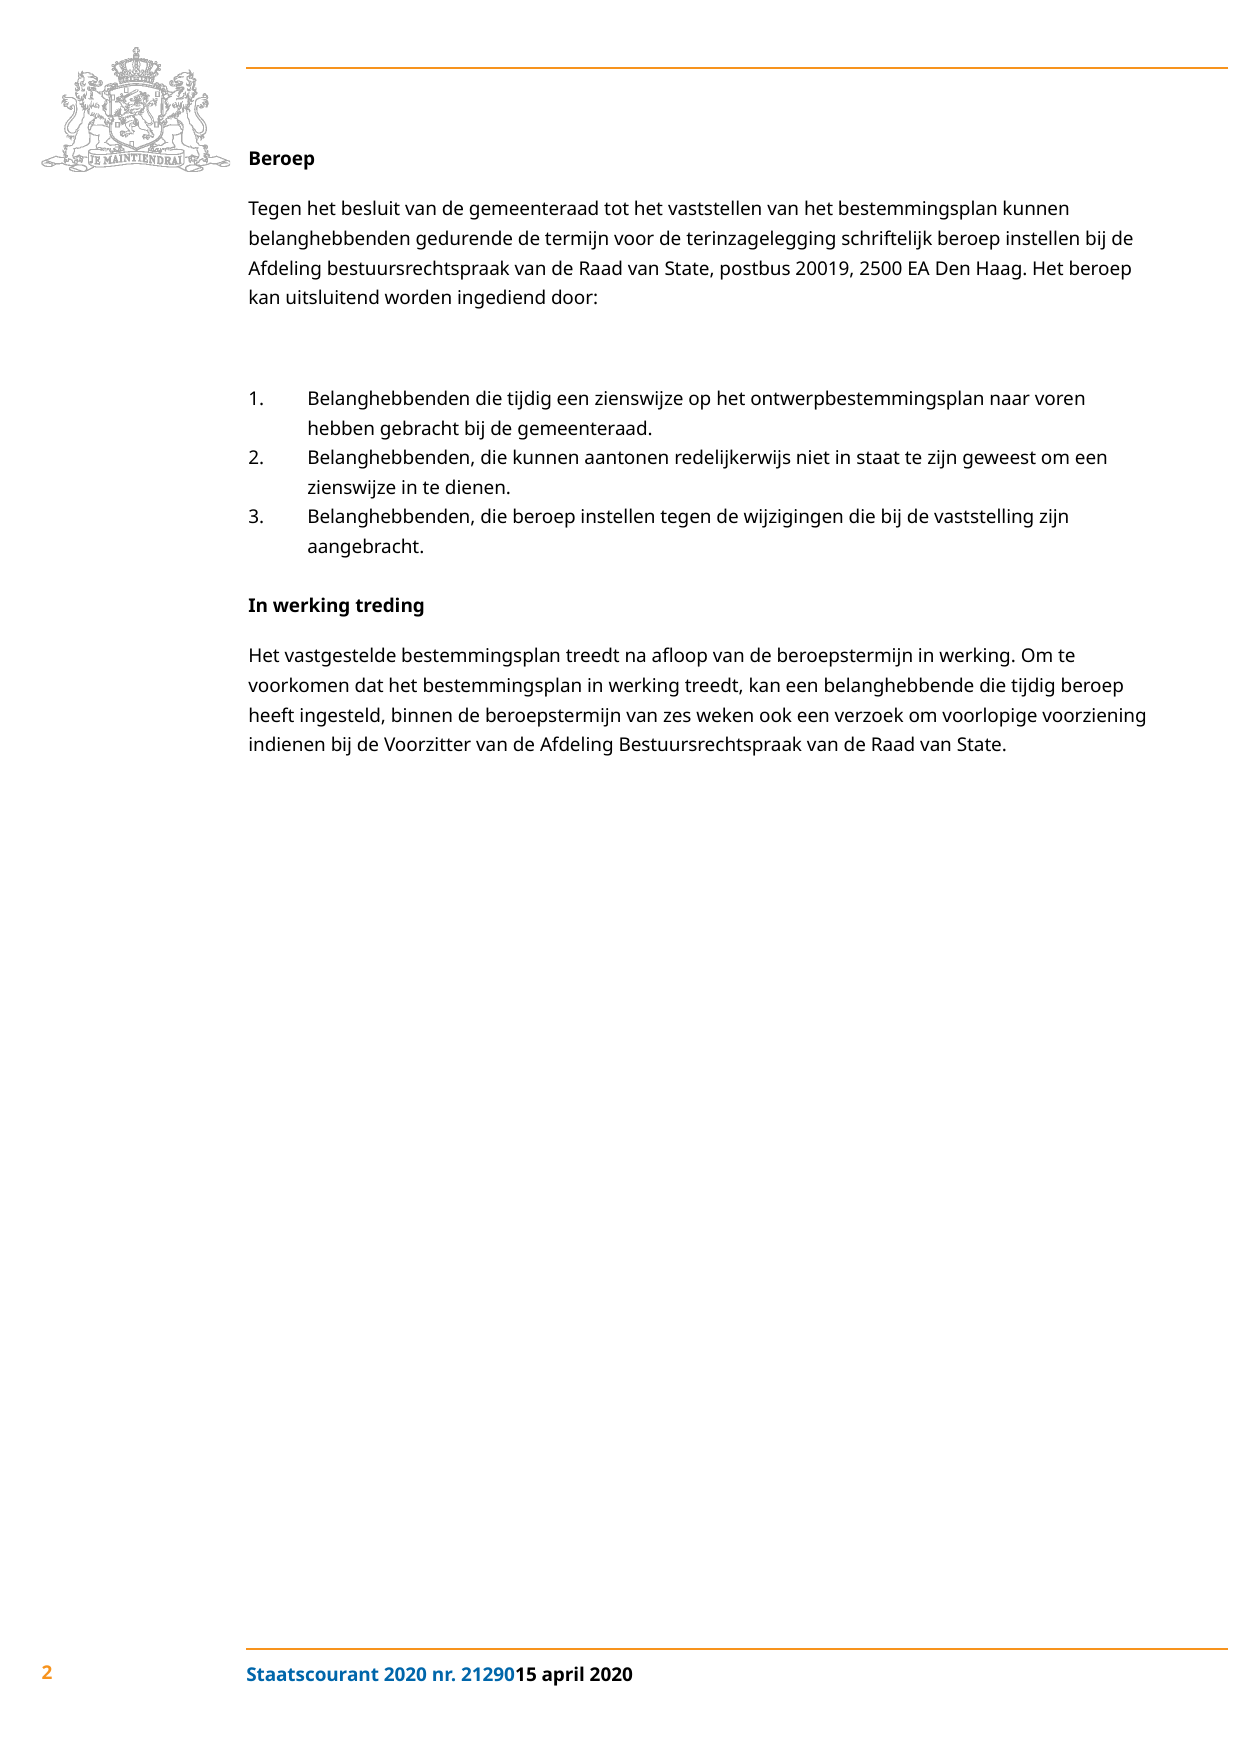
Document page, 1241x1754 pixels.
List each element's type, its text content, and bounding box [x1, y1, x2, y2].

text In werking treding [248, 592, 1152, 618]
list Belanghebbenden, die beroep instellen tegen de wijzigingen die bij de vaststelling zijn aangebracht. [248, 503, 1152, 559]
list Belanghebbenden, die kunnen aantonen redelijkerwijs niet in staat te zijn geweest om een zienswijze in te dienen. [248, 444, 1152, 500]
text Het vastgestelde bestemmingsplan treedt na afloop van de beroepstermijn in werking. Om te voorkomen dat het bestemmingsplan in werking treedt, kan een belanghebbende die tijdig beroep heeft ingesteld, binnen de beroepstermijn van zes weken ook een verzoek om voorlopige voorziening indienen bij de Voorzitter van de Afdeling Bestuursrechtspraak van de Raad van State. [248, 643, 1152, 757]
list Belanghebbenden die tijdig een zienswijze op het ontwerpbestemmingsplan naar voren hebben gebracht bij de gemeenteraad. [248, 385, 1152, 441]
text Tegen het besluit van de gemeenteraad tot het vaststellen van het bestemmingsplan kunnen belanghebbenden gedurende de termijn voor de terinzagelegging schriftelijk beroep instellen bij de Afdeling bestuursrechtspraak van de Raad van State, postbus 20019, 2500 EA Den Haag. Het beroep kan uitsluitend worden ingediend door: [248, 196, 1152, 310]
picture [41, 47, 231, 172]
text Beroep [248, 145, 1152, 171]
